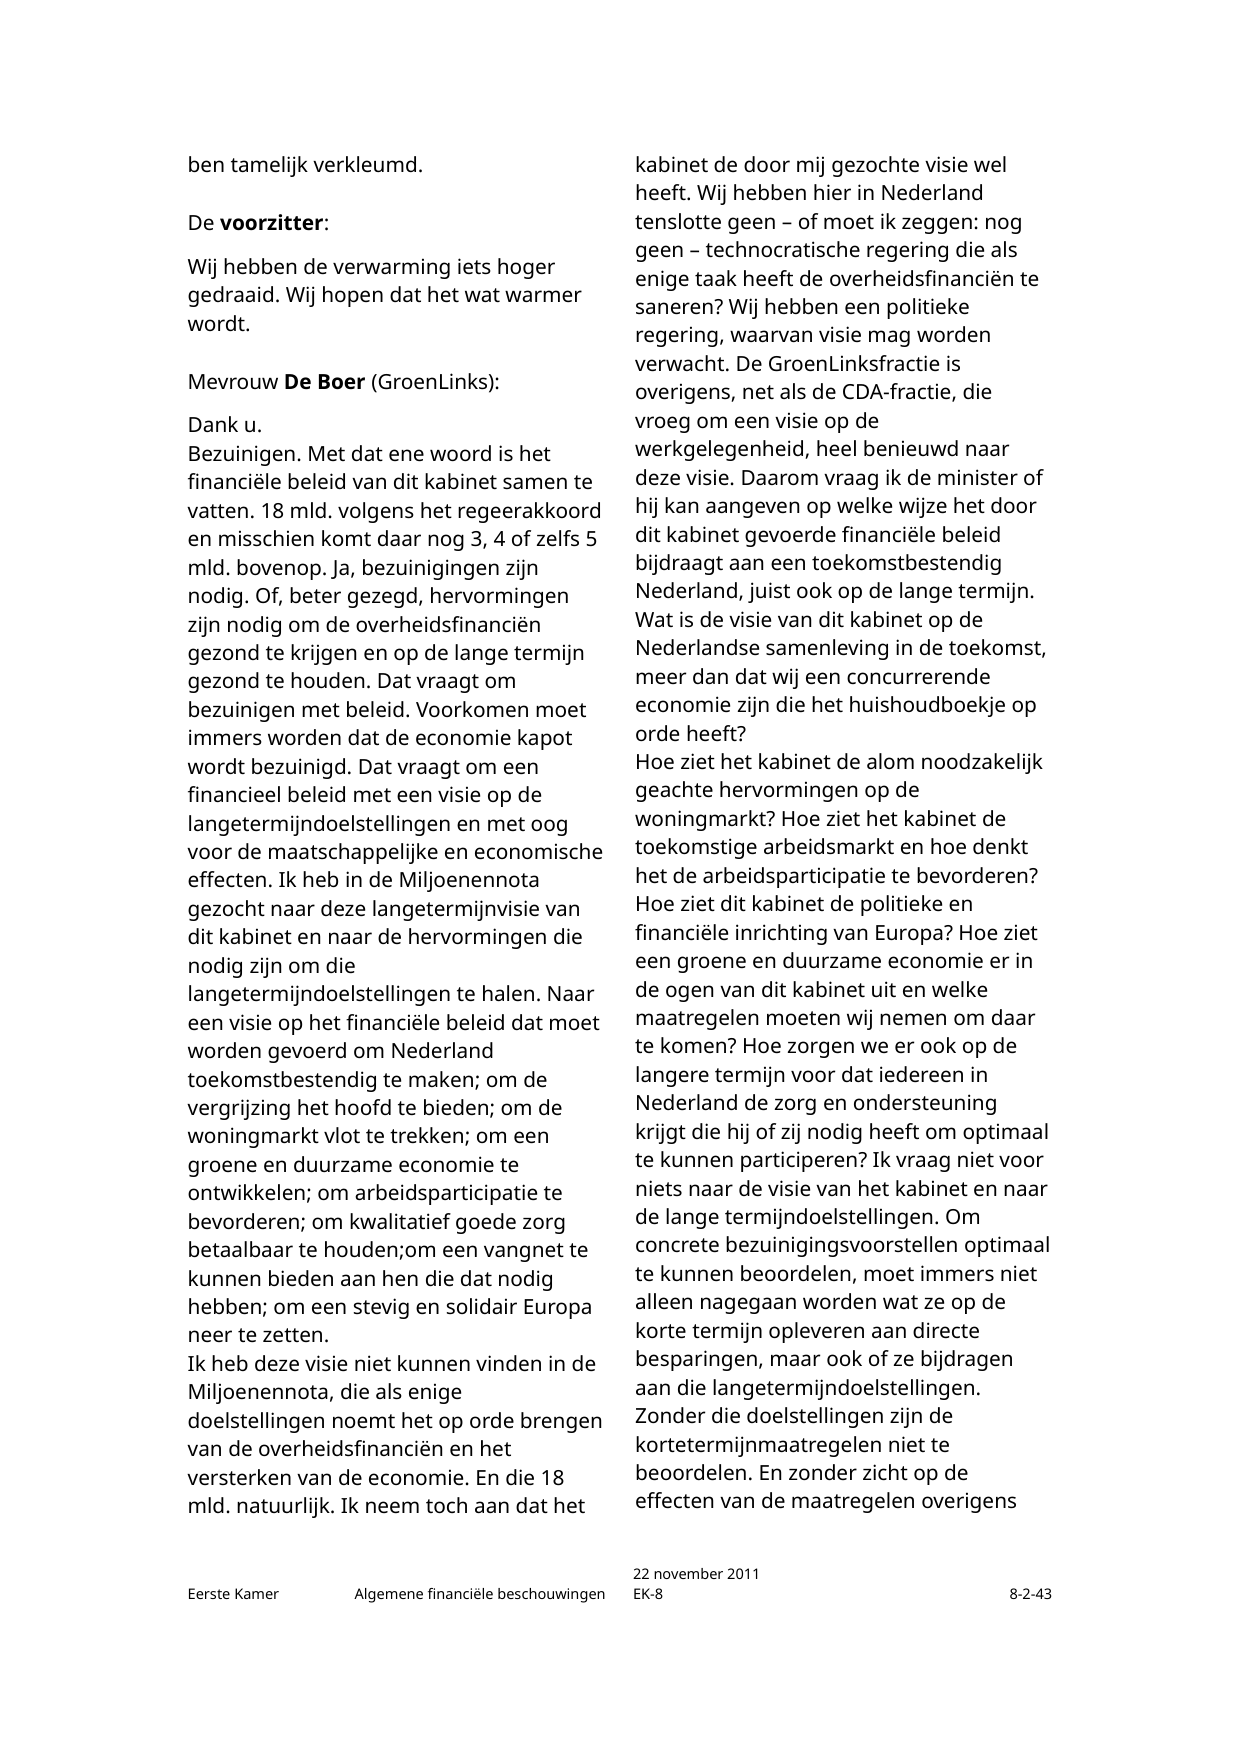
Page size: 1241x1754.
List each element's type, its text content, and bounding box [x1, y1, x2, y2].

text Ik heb deze visie niet kunnen vinden in de Miljoenennota, die als enige doelstellingen noemt het op orde brengen van de overheidsfinanciën en het versterken van de economie. En die 18 mld. natuurlijk. Ik neem toch aan dat het [187, 1349, 605, 1520]
text Dank u. [187, 411, 605, 439]
text ben tamelijk verkleumd. [187, 150, 605, 178]
text kabinet de door mij gezochte visie wel heeft. Wij hebben hier in Nederland tenslotte geen – of moet ik zeggen: nog geen – technocratische regering die als enige taak heeft de overheidsfinanciën te saneren? Wij hebben een politieke regering, waarvan visie mag worden verwacht. De GroenLinksfractie is overigens, net als de CDA-fractie, die vroeg om een visie op de werkgelegenheid, heel benieuwd naar deze visie. Daarom vraag ik de minister of hij kan aangeven op welke wijze het door dit kabinet gevoerde financiële beleid bijdraagt aan een toekomstbestendig Nederland, juist ook op de lange termijn. Wat is de visie van dit kabinet op de Nederlandse samenleving in de toekomst, meer dan dat wij een concurrerende economie zijn die het huishoudboekje op orde heeft? [635, 150, 1053, 747]
text Hoe ziet het kabinet de alom noodzakelijk geachte hervormingen op de woningmarkt? Hoe ziet het kabinet de toekomstige arbeidsmarkt en hoe denkt het de arbeidsparticipatie te bevorderen? Hoe ziet dit kabinet de politieke en financiële inrichting van Europa? Hoe ziet een groene en duurzame economie er in de ogen van dit kabinet uit en welke maatregelen moeten wij nemen om daar te komen? Hoe zorgen we er ook op de langere termijn voor dat iedereen in Nederland de zorg en ondersteuning krijgt die hij of zij nodig heeft om optimaal te kunnen participeren? Ik vraag niet voor niets naar de visie van het kabinet en naar de lange termijndoelstellingen. Om concrete bezuinigingsvoorstellen optimaal te kunnen beoordelen, moet immers niet alleen nagegaan worden wat ze op de korte termijn opleveren aan directe besparingen, maar ook of ze bijdragen aan die langetermijndoelstellingen. Zonder die doelstellingen zijn de kortetermijnmaatregelen niet te beoordelen. En zonder zicht op de effecten van de maatregelen overigens [635, 747, 1053, 1515]
text Mevrouw De Boer (GroenLinks): [187, 367, 605, 396]
text De voorzitter: [187, 208, 605, 237]
text Wij hebben de verwarming iets hoger gedraaid. Wij hopen dat het wat warmer wordt. [187, 252, 605, 337]
text Bezuinigen. Met dat ene woord is het financiële beleid van dit kabinet samen te vatten. 18 mld. volgens het regeerakkoord en misschien komt daar nog 3, 4 of zelfs 5 mld. bovenop. Ja, bezuinigingen zijn nodig. Of, beter gezegd, hervormingen zijn nodig om de overheidsfinanciën gezond te krijgen en op de lange termijn gezond te houden. Dat vraagt om bezuinigen met beleid. Voorkomen moet immers worden dat de economie kapot wordt bezuinigd. Dat vraagt om een financieel beleid met een visie op de langetermijndoelstellingen en met oog voor de maatschappelijke en economische effecten. Ik heb in de Miljoenennota gezocht naar deze langetermijnvisie van dit kabinet en naar de hervormingen die nodig zijn om die langetermijndoelstellingen te halen. Naar een visie op het financiële beleid dat moet worden gevoerd om Nederland toekomstbestendig te maken; om de vergrijzing het hoofd te bieden; om de woningmarkt vlot te trekken; om een groene en duurzame economie te ontwikkelen; om arbeidsparticipatie te bevorderen; om kwalitatief goede zorg betaalbaar te houden;om een vangnet te kunnen bieden aan hen die dat nodig hebben; om een stevig en solidair Europa neer te zetten. [187, 439, 605, 1349]
